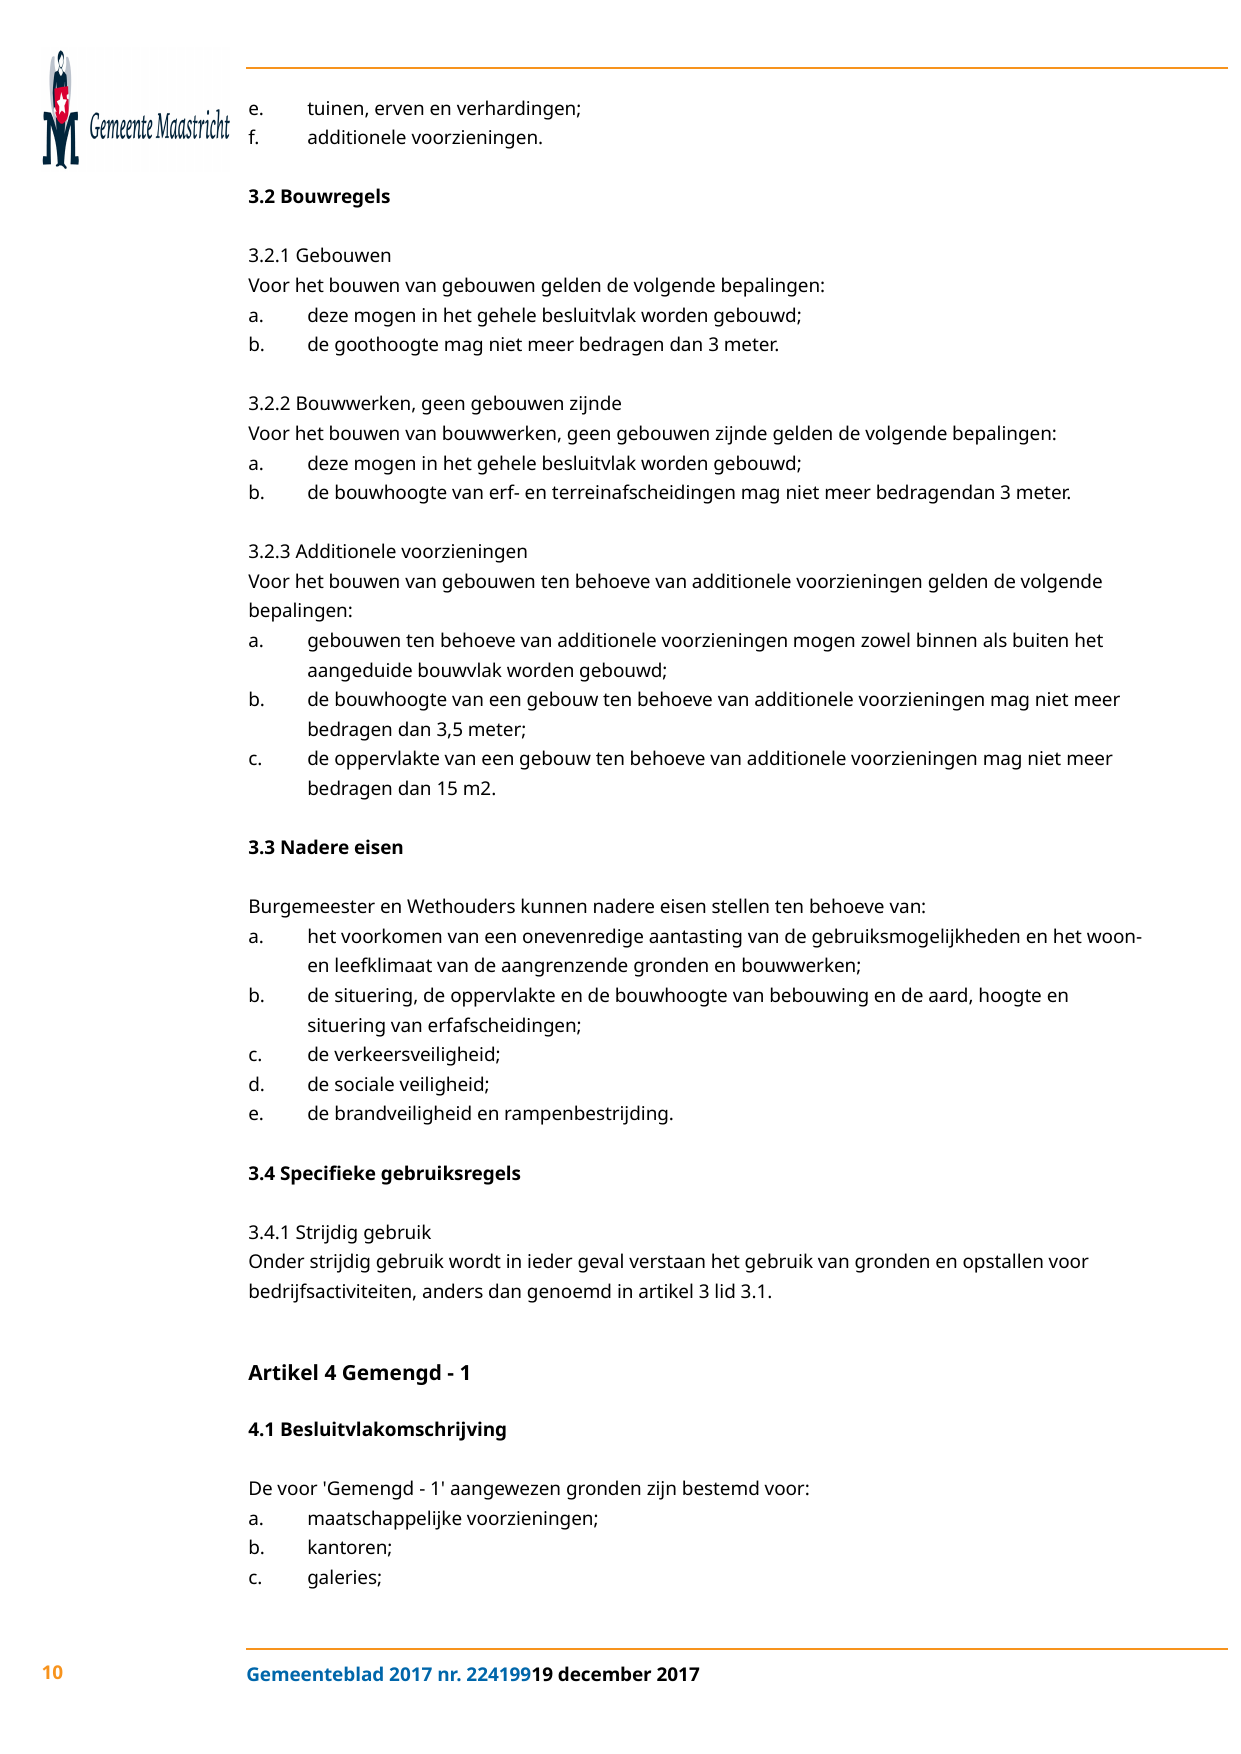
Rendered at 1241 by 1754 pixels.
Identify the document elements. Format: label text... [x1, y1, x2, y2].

list deze mogen in het gehele besluitvlak worden gebouwd; [248, 302, 1152, 328]
text 4.1 Besluitvlakomschrijving [248, 1416, 1152, 1442]
list de bouwhoogte van erf- en terreinafscheidingen mag niet meer bedragendan 3 meter. [248, 479, 1152, 505]
text 3.2 Bouwregels [248, 183, 1152, 209]
text 3.3 Nadere eisen [248, 834, 1152, 860]
list de oppervlakte van een gebouw ten behoeve van additionele voorzieningen mag niet meer bedragen dan 15 m2. [248, 746, 1152, 801]
text Burgemeester en Wethouders kunnen nadere eisen stellen ten behoeve van: [248, 893, 1152, 919]
list de sociale veiligheid; [248, 1071, 1152, 1097]
list de verkeersveiligheid; [248, 1041, 1152, 1067]
list maatschappelijke voorzieningen; [248, 1505, 1152, 1531]
list tuinen, erven en verhardingen; [248, 95, 1152, 121]
list additionele voorzieningen. [248, 124, 1152, 150]
picture [41, 47, 231, 172]
text De voor 'Gemengd - 1' aangewezen gronden zijn bestemd voor: [248, 1475, 1152, 1501]
list kantoren; [248, 1534, 1152, 1560]
text Voor het bouwen van gebouwen ten behoeve van additionele voorzieningen gelden de volgende bepalingen: [248, 568, 1152, 623]
text 3.4 Specifieke gebruiksregels [248, 1160, 1152, 1186]
text 3.4.1 Strijdig gebruik [248, 1219, 1152, 1245]
list de brandveiligheid en rampenbestrijding. [248, 1101, 1152, 1126]
list de bouwhoogte van een gebouw ten behoeve van additionele voorzieningen mag niet meer bedragen dan 3,5 meter; [248, 686, 1152, 742]
text Voor het bouwen van bouwwerken, geen gebouwen zijnde gelden de volgende bepalingen: [248, 420, 1152, 446]
text Voor het bouwen van gebouwen gelden de volgende bepalingen: [248, 272, 1152, 298]
text 3.2.3 Additionele voorzieningen [248, 538, 1152, 564]
list gebouwen ten behoeve van additionele voorzieningen mogen zowel binnen als buiten het aangeduide bouwvlak worden gebouwd; [248, 627, 1152, 683]
list de goothoogte mag niet meer bedragen dan 3 meter. [248, 331, 1152, 357]
text Onder strijdig gebruik wordt in ieder geval verstaan het gebruik van gronden en opstallen voor bedrijfsactiviteiten, anders dan genoemd in artikel 3 lid 3.1. [248, 1248, 1152, 1304]
list de situering, de oppervlakte en de bouwhoogte van bebouwing en de aard, hoogte en situering van erfafscheidingen; [248, 982, 1152, 1038]
text 3.2.1 Gebouwen [248, 243, 1152, 268]
text 3.2.2 Bouwwerken, geen gebouwen zijnde [248, 391, 1152, 416]
list galeries; [248, 1564, 1152, 1590]
list het voorkomen van een onevenredige aantasting van de gebruiksmogelijkheden en het woon- en leefklimaat van de aangrenzende gronden en bouwwerken; [248, 923, 1152, 978]
text Artikel 4 Gemengd - 1 [248, 1358, 1152, 1387]
list deze mogen in het gehele besluitvlak worden gebouwd; [248, 450, 1152, 476]
